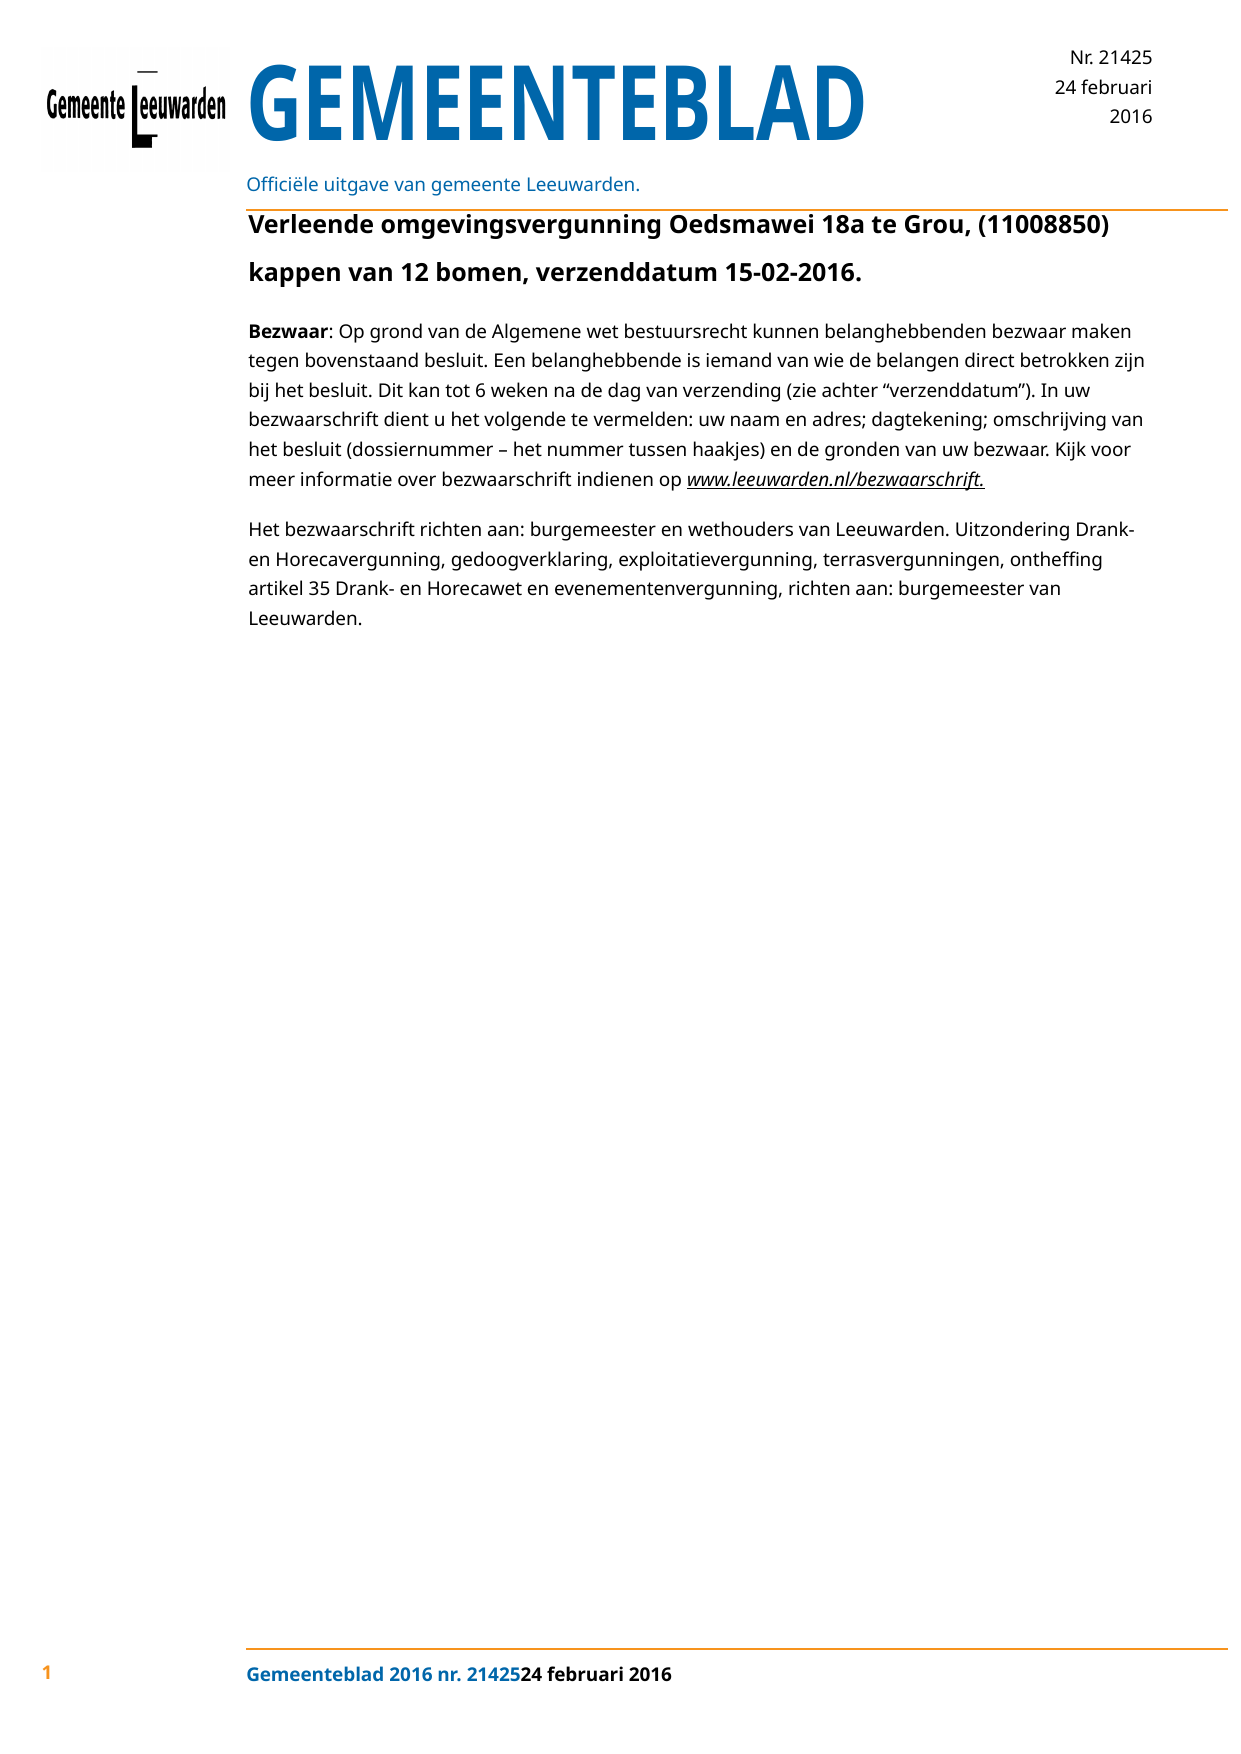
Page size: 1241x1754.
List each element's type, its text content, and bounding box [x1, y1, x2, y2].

text Bezwaar: Op grond van de Algemene wet bestuursrecht kunnen belanghebbenden bezwaar maken tegen bovenstaand besluit. Een belanghebbende is iemand van wie de belangen direct betrokken zijn bij het besluit. Dit kan tot 6 weken na de dag van verzending (zie achter “verzenddatum”). In uw bezwaarschrift dient u het volgende te vermelden: uw naam en adres; dagtekening; omschrijving van het besluit (dossiernummer – het nummer tussen haakjes) en de gronden van uw bezwaar. Kijk voor meer informatie over bezwaarschrift indienen op www.leeuwarden.nl/bezwaarschrift. [248, 318, 1152, 492]
text Verleende omgevingsvergunning Oedsmawei 18a te Grou, (11008850) kappen van 12 bomen, verzenddatum 15-02-2016. [248, 211, 1152, 288]
text Het bezwaarschrift richten aan: burgemeester en wethouders van Leeuwarden. Uitzondering Drank- en Horecavergunning, gedoogverklaring, exploitatievergunning, terrasvergunningen, ontheffing artikel 35 Drank- en Horecawet en evenementenvergunning, richten aan: burgemeester van Leeuwarden. [248, 516, 1152, 631]
picture [41, 47, 231, 172]
